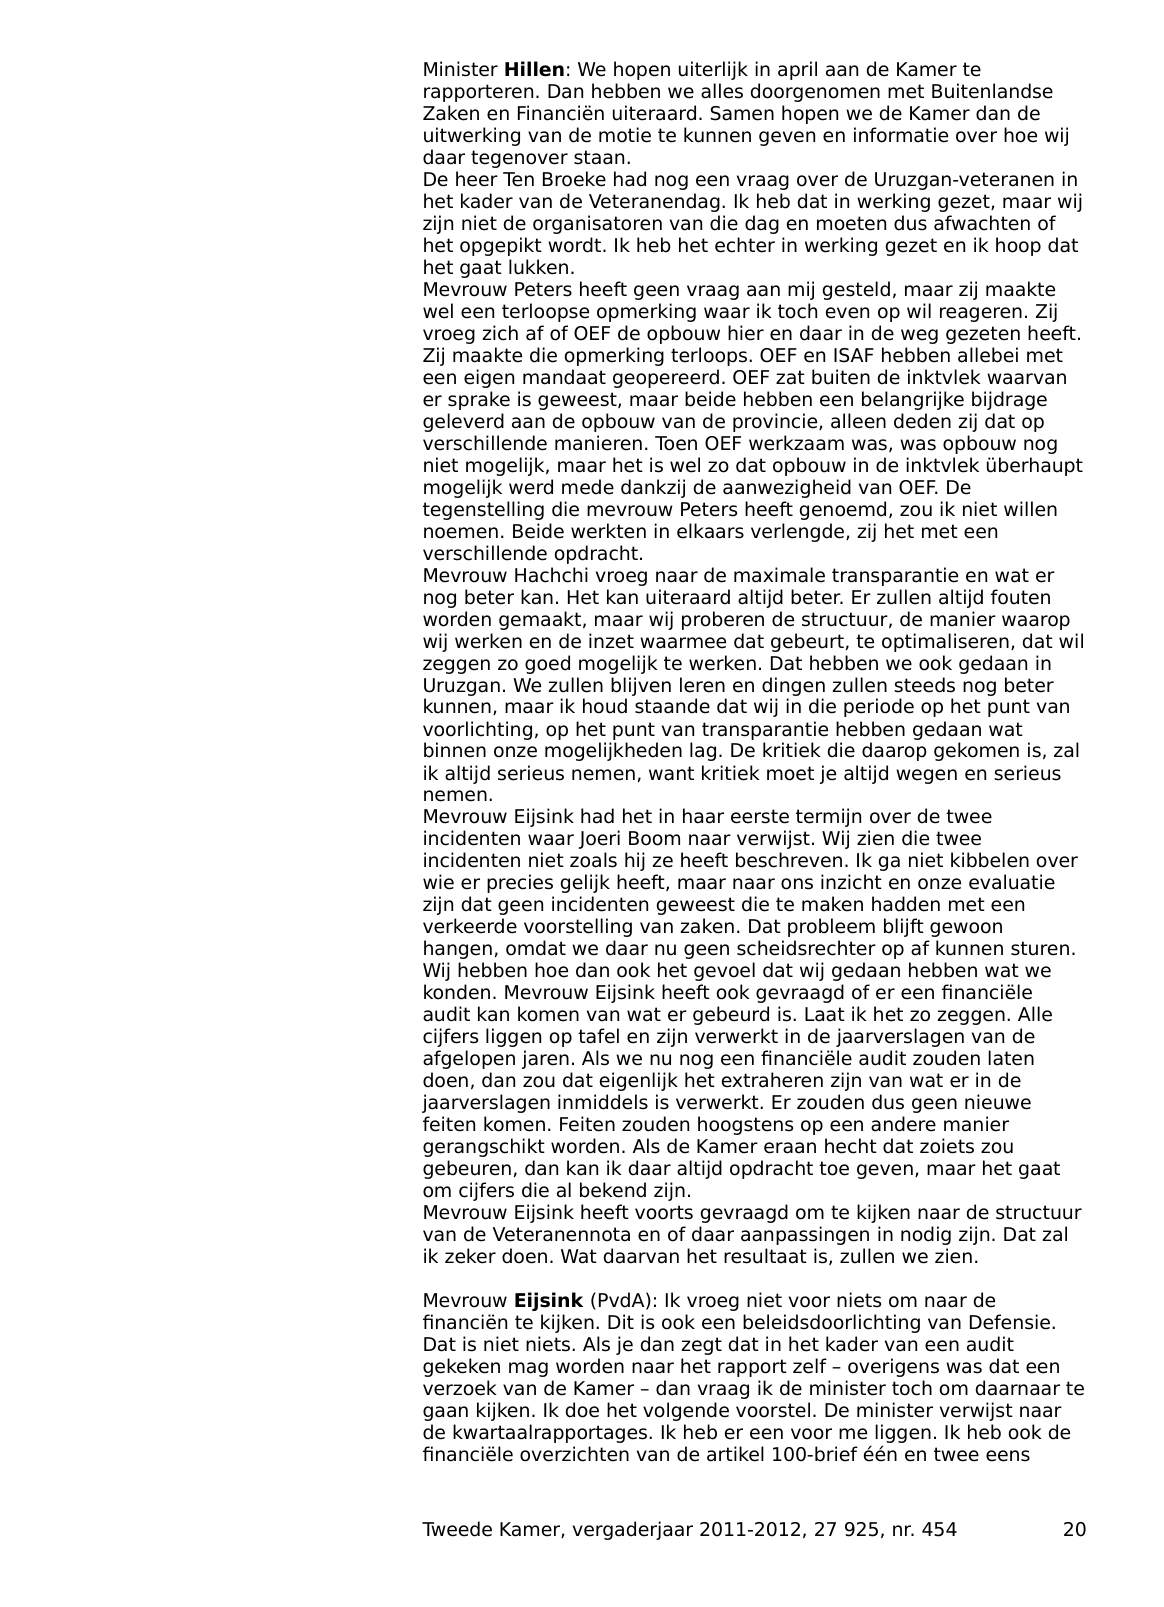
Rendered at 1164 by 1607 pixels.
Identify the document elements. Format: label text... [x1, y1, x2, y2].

text Mevrouw Peters heeft geen vraag aan mij gesteld, maar zij maakte wel een terloopse opmerking waar ik toch even op wil reageren. Zij vroeg zich af of OEF de opbouw hier en daar in de weg gezeten heeft. Zij maakte die opmerking terloops. OEF en ISAF hebben allebei met een eigen mandaat geopereerd. OEF zat buiten de inktvlek waarvan er sprake is geweest, maar beide hebben een belangrijke bijdrage geleverd aan de opbouw van de provincie, alleen deden zij dat op verschillende manieren. Toen OEF werkzaam was, was opbouw nog niet mogelijk, maar het is wel zo dat opbouw in de inktvlek überhaupt mogelijk werd mede dankzij de aanwezigheid van OEF. De tegenstelling die mevrouw Peters heeft genoemd, zou ik niet willen noemen. Beide werkten in elkaars verlengde, zij het met een verschillende opdracht. [422, 279, 1087, 564]
text De heer Ten Broeke had nog een vraag over de Uruzgan-veteranen in het kader van de Veteranendag. Ik heb dat in werking gezet, maar wij zijn niet de organisatoren van die dag en moeten dus afwachten of het opgepikt wordt. Ik heb het echter in werking gezet en ik hoop dat het gaat lukken. [422, 169, 1087, 279]
text Mevrouw Eijsink (PvdA): Ik vroeg niet voor niets om naar de financiën te kijken. Dit is ook een beleidsdoorlichting van Defensie. Dat is niet niets. Als je dan zegt dat in het kader van een audit gekeken mag worden naar het rapport zelf – overigens was dat een verzoek van de Kamer – dan vraag ik de minister toch om daarnaar te gaan kijken. Ik doe het volgende voorstel. De minister verwijst naar de kwartaalrapportages. Ik heb er een voor me liggen. Ik heb ook de financiële overzichten van de artikel 100-brief één en twee eens [422, 1290, 1087, 1466]
text Mevrouw Eijsink heeft voorts gevraagd om te kijken naar de structuur van de Veteranennota en of daar aanpassingen in nodig zijn. Dat zal ik zeker doen. Wat daarvan het resultaat is, zullen we zien. [422, 1202, 1087, 1268]
text Mevrouw Hachchi vroeg naar de maximale transparantie en wat er nog beter kan. Het kan uiteraard altijd beter. Er zullen altijd fouten worden gemaakt, maar wij proberen de structuur, de manier waarop wij werken en de inzet waarmee dat gebeurt, te optimaliseren, dat wil zeggen zo goed mogelijk te werken. Dat hebben we ook gedaan in Uruzgan. We zullen blijven leren en dingen zullen steeds nog beter kunnen, maar ik houd staande dat wij in die periode op het punt van voorlichting, op het punt van transparantie hebben gedaan wat binnen onze mogelijkheden lag. De kritiek die daarop gekomen is, zal ik altijd serieus nemen, want kritiek moet je altijd wegen en serieus nemen. [422, 564, 1087, 806]
text Mevrouw Eijsink had het in haar eerste termijn over de twee incidenten waar Joeri Boom naar verwijst. Wij zien die twee incidenten niet zoals hij ze heeft beschreven. Ik ga niet kibbelen over wie er precies gelijk heeft, maar naar ons inzicht en onze evaluatie zijn dat geen incidenten geweest die te maken hadden met een verkeerde voorstelling van zaken. Dat probleem blijft gewoon hangen, omdat we daar nu geen scheidsrechter op af kunnen sturen. Wij hebben hoe dan ook het gevoel dat wij gedaan hebben wat we konden. Mevrouw Eijsink heeft ook gevraagd of er een financiële audit kan komen van wat er gebeurd is. Laat ik het zo zeggen. Alle cijfers liggen op tafel en zijn verwerkt in de jaarverslagen van de afgelopen jaren. Als we nu nog een financiële audit zouden laten doen, dan zou dat eigenlijk het extraheren zijn van wat er in de jaarverslagen inmiddels is verwerkt. Er zouden dus geen nieuwe feiten komen. Feiten zouden hoogstens op een andere manier gerangschikt worden. Als de Kamer eraan hecht dat zoiets zou gebeuren, dan kan ik daar altijd opdracht toe geven, maar het gaat om cijfers die al bekend zijn. [422, 806, 1087, 1202]
text Minister Hillen: We hopen uiterlijk in april aan de Kamer te rapporteren. Dan hebben we alles doorgenomen met Buitenlandse Zaken en Financiën uiteraard. Samen hopen we de Kamer dan de uitwerking van de motie te kunnen geven en informatie over hoe wij daar tegenover staan. [422, 59, 1087, 169]
